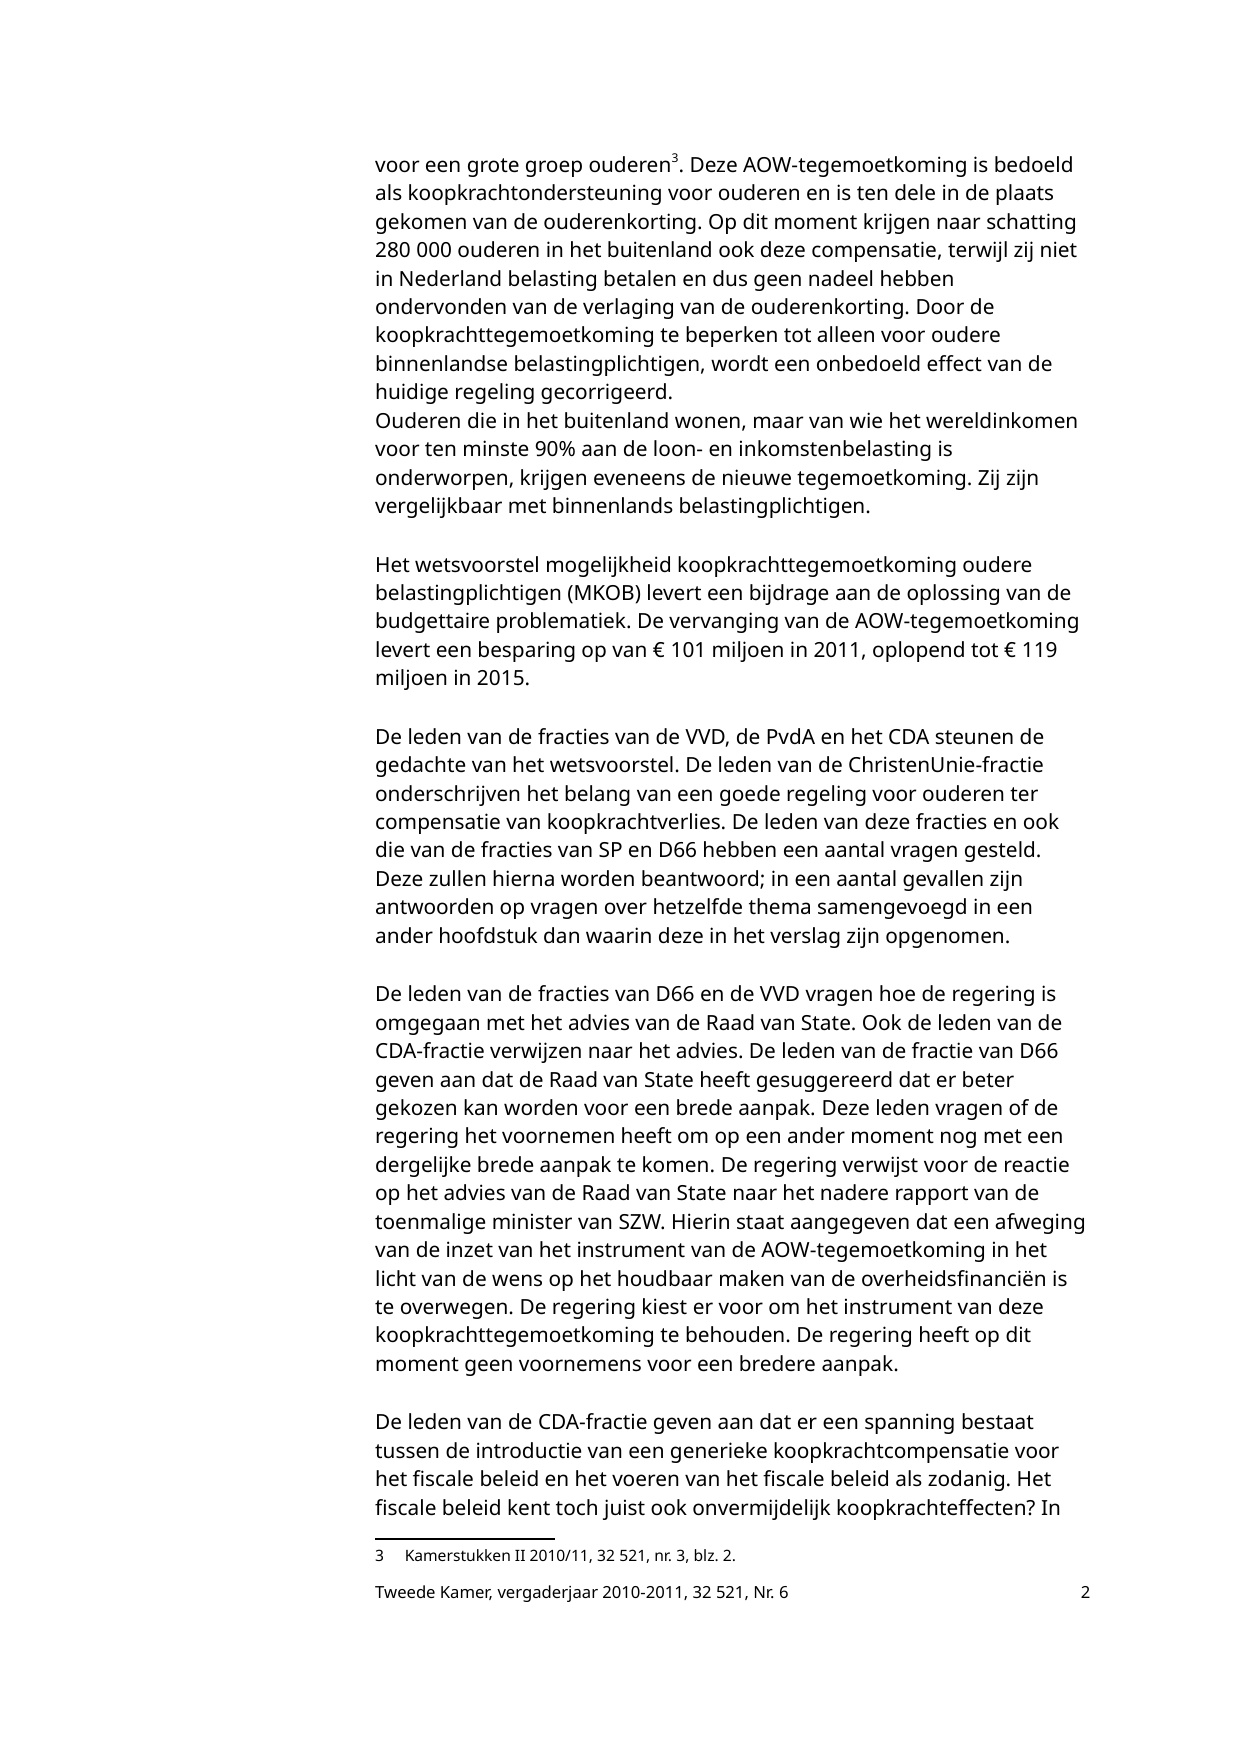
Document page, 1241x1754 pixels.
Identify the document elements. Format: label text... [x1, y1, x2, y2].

text De leden van de fracties van D66 en de VVD vragen hoe de regering is omgegaan met het advies van de Raad van State. Ook de leden van de CDA-fractie verwijzen naar het advies. De leden van de fractie van D66 geven aan dat de Raad van State heeft gesuggereerd dat er beter gekozen kan worden voor een brede aanpak. Deze leden vragen of de regering het voornemen heeft om op een ander moment nog met een dergelijke brede aanpak te komen. De regering verwijst voor de reactie op het advies van de Raad van State naar het nadere rapport van de toenmalige minister van SZW. Hierin staat aangegeven dat een afweging van de inzet van het instrument van de AOW-tegemoetkoming in het licht van de wens op het houdbaar maken van de overheidsfinanciën is te overwegen. De regering kiest er voor om het instrument van deze koopkrachttegemoetkoming te behouden. De regering heeft op dit moment geen voornemens voor een bredere aanpak. [375, 979, 1090, 1377]
text De leden van de CDA-fractie geven aan dat er een spanning bestaat tussen de introductie van een generieke koopkrachtcompensatie voor het fiscale beleid en het voeren van het fiscale beleid als zodanig. Het fiscale beleid kent toch juist ook onvermijdelijk koopkrachteffecten? In [375, 1407, 1090, 1521]
text Kamerstukken II 2010/11, 32 521, nr. 3, blz. 2. [375, 1538, 1090, 1566]
text Het wetsvoorstel mogelijkheid koopkrachttegemoetkoming oudere belastingplichtigen (MKOB) levert een bijdrage aan de oplossing van de budgettaire problematiek. De vervanging van de AOW-tegemoetkoming levert een besparing op van € 101 miljoen in 2011, oplopend tot € 119 miljoen in 2015. [375, 550, 1090, 692]
text voor een grote groep ouderen. Deze AOW-tegemoetkoming is bedoeld als koopkrachtondersteuning voor ouderen en is ten dele in de plaats gekomen van de ouderenkorting. Op dit moment krijgen naar schatting 280 000 ouderen in het buitenland ook deze compensatie, terwijl zij niet in Nederland belasting betalen en dus geen nadeel hebben ondervonden van de verlaging van de ouderenkorting. Door de koopkrachttegemoetkoming te beperken tot alleen voor oudere binnenlandse belastingplichtigen, wordt een onbedoeld effect van de huidige regeling gecorrigeerd. [375, 150, 1090, 406]
text Ouderen die in het buitenland wonen, maar van wie het wereldinkomen voor ten minste 90% aan de loon- en inkomstenbelasting is onderworpen, krijgen eveneens de nieuwe tegemoetkoming. Zij zijn vergelijkbaar met binnenlands belastingplichtigen. [375, 406, 1090, 520]
text De leden van de fracties van de VVD, de PvdA en het CDA steunen de gedachte van het wetsvoorstel. De leden van de ChristenUnie-fractie onderschrijven het belang van een goede regeling voor ouderen ter compensatie van koopkrachtverlies. De leden van deze fracties en ook die van de fracties van SP en D66 hebben een aantal vragen gesteld. Deze zullen hierna worden beantwoord; in een aantal gevallen zijn antwoorden op vragen over hetzelfde thema samengevoegd in een ander hoofdstuk dan waarin deze in het verslag zijn opgenomen. [375, 722, 1090, 949]
